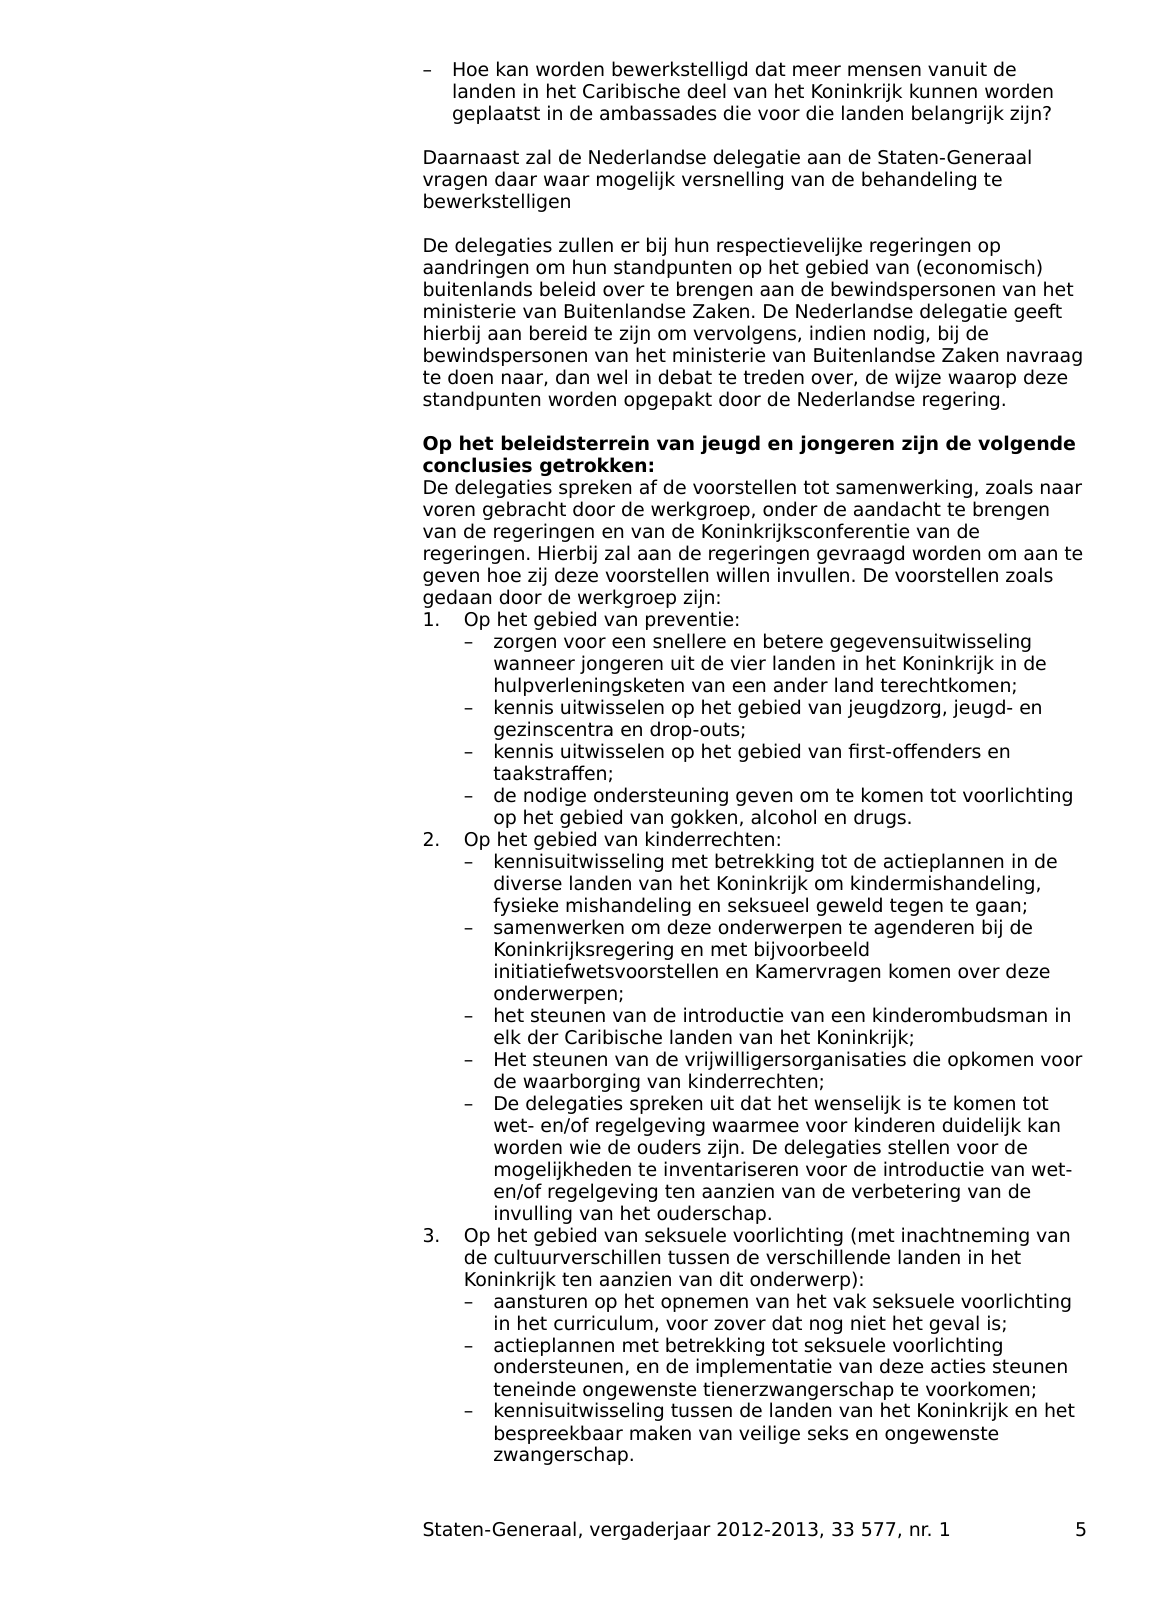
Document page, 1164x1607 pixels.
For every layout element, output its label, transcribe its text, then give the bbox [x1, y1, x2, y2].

text – samenwerken om deze onderwerpen te agenderen bij de Koninkrijksregering en met bijvoorbeeld initiatiefwetsvoorstellen en Kamervragen komen over deze onderwerpen; [464, 917, 1087, 1005]
text 2. Op het gebied van kinderrechten: [422, 829, 1087, 851]
text Daarnaast zal de Nederlandse delegatie aan de Staten-Generaal vragen daar waar mogelijk versnelling van de behandeling te bewerkstelligen [422, 147, 1087, 213]
text – Hoe kan worden bewerkstelligd dat meer mensen vanuit de landen in het Caribische deel van het Koninkrijk kunnen worden geplaatst in de ambassades die voor die landen belangrijk zijn? [422, 59, 1087, 125]
text – aansturen op het opnemen van het vak seksuele voorlichting in het curriculum, voor zover dat nog niet het geval is; [464, 1291, 1087, 1334]
text – zorgen voor een snellere en betere gegevensuitwisseling wanneer jongeren uit de vier landen in het Koninkrijk in de hulpverleningsketen van een ander land terechtkomen; [464, 631, 1087, 697]
text – Het steunen van de vrijwilligersorganisaties die opkomen voor de waarborging van kinderrechten; [464, 1049, 1087, 1093]
text – het steunen van de introductie van een kinderombudsman in elk der Caribische landen van het Koninkrijk; [464, 1005, 1087, 1049]
text – kennis uitwisselen op het gebied van first-offenders en taakstraffen; [464, 741, 1087, 785]
text De delegaties spreken af de voorstellen tot samenwerking, zoals naar voren gebracht door de werkgroep, onder de aandacht te brengen van de regeringen en van de Koninkrijksconferentie van de regeringen. Hierbij zal aan de regeringen gevraagd worden om aan te geven hoe zij deze voorstellen willen invullen. De voorstellen zoals gedaan door de werkgroep zijn: [422, 477, 1087, 609]
text – kennisuitwisseling met betrekking tot de actieplannen in de diverse landen van het Koninkrijk om kindermishandeling, fysieke mishandeling en seksueel geweld tegen te gaan; [464, 851, 1087, 917]
text – de nodige ondersteuning geven om te komen tot voorlichting op het gebied van gokken, alcohol en drugs. [464, 785, 1087, 829]
text Op het beleidsterrein van jeugd en jongeren zijn de volgende conclusies getrokken: [422, 433, 1087, 477]
text – kennisuitwisseling tussen de landen van het Koninkrijk en het bespreekbaar maken van veilige seks en ongewenste zwangerschap. [464, 1400, 1087, 1466]
text 3. Op het gebied van seksuele voorlichting (met inachtneming van de cultuurverschillen tussen de verschillende landen in het Koninkrijk ten aanzien van dit onderwerp): [422, 1224, 1087, 1291]
text De delegaties zullen er bij hun respectievelijke regeringen op aandringen om hun standpunten op het gebied van (economisch) buitenlands beleid over te brengen aan de bewindspersonen van het ministerie van Buitenlandse Zaken. De Nederlandse delegatie geeft hierbij aan bereid te zijn om vervolgens, indien nodig, bij de bewindspersonen van het ministerie van Buitenlandse Zaken navraag te doen naar, dan wel in debat te treden over, de wijze waarop deze standpunten worden opgepakt door de Nederlandse regering. [422, 235, 1087, 411]
text – actieplannen met betrekking tot seksuele voorlichting ondersteunen, en de implementatie van deze acties steunen teneinde ongewenste tienerzwangerschap te voorkomen; [464, 1334, 1087, 1400]
text – De delegaties spreken uit dat het wenselijk is te komen tot wet- en/of regelgeving waarmee voor kinderen duidelijk kan worden wie de ouders zijn. De delegaties stellen voor de mogelijkheden te inventariseren voor de introductie van wet- en/of regelgeving ten aanzien van de verbetering van de invulling van het ouderschap. [464, 1093, 1087, 1224]
text – kennis uitwisselen op het gebied van jeugdzorg, jeugd- en gezinscentra en drop-outs; [464, 697, 1087, 741]
text 1. Op het gebied van preventie: [422, 609, 1087, 631]
